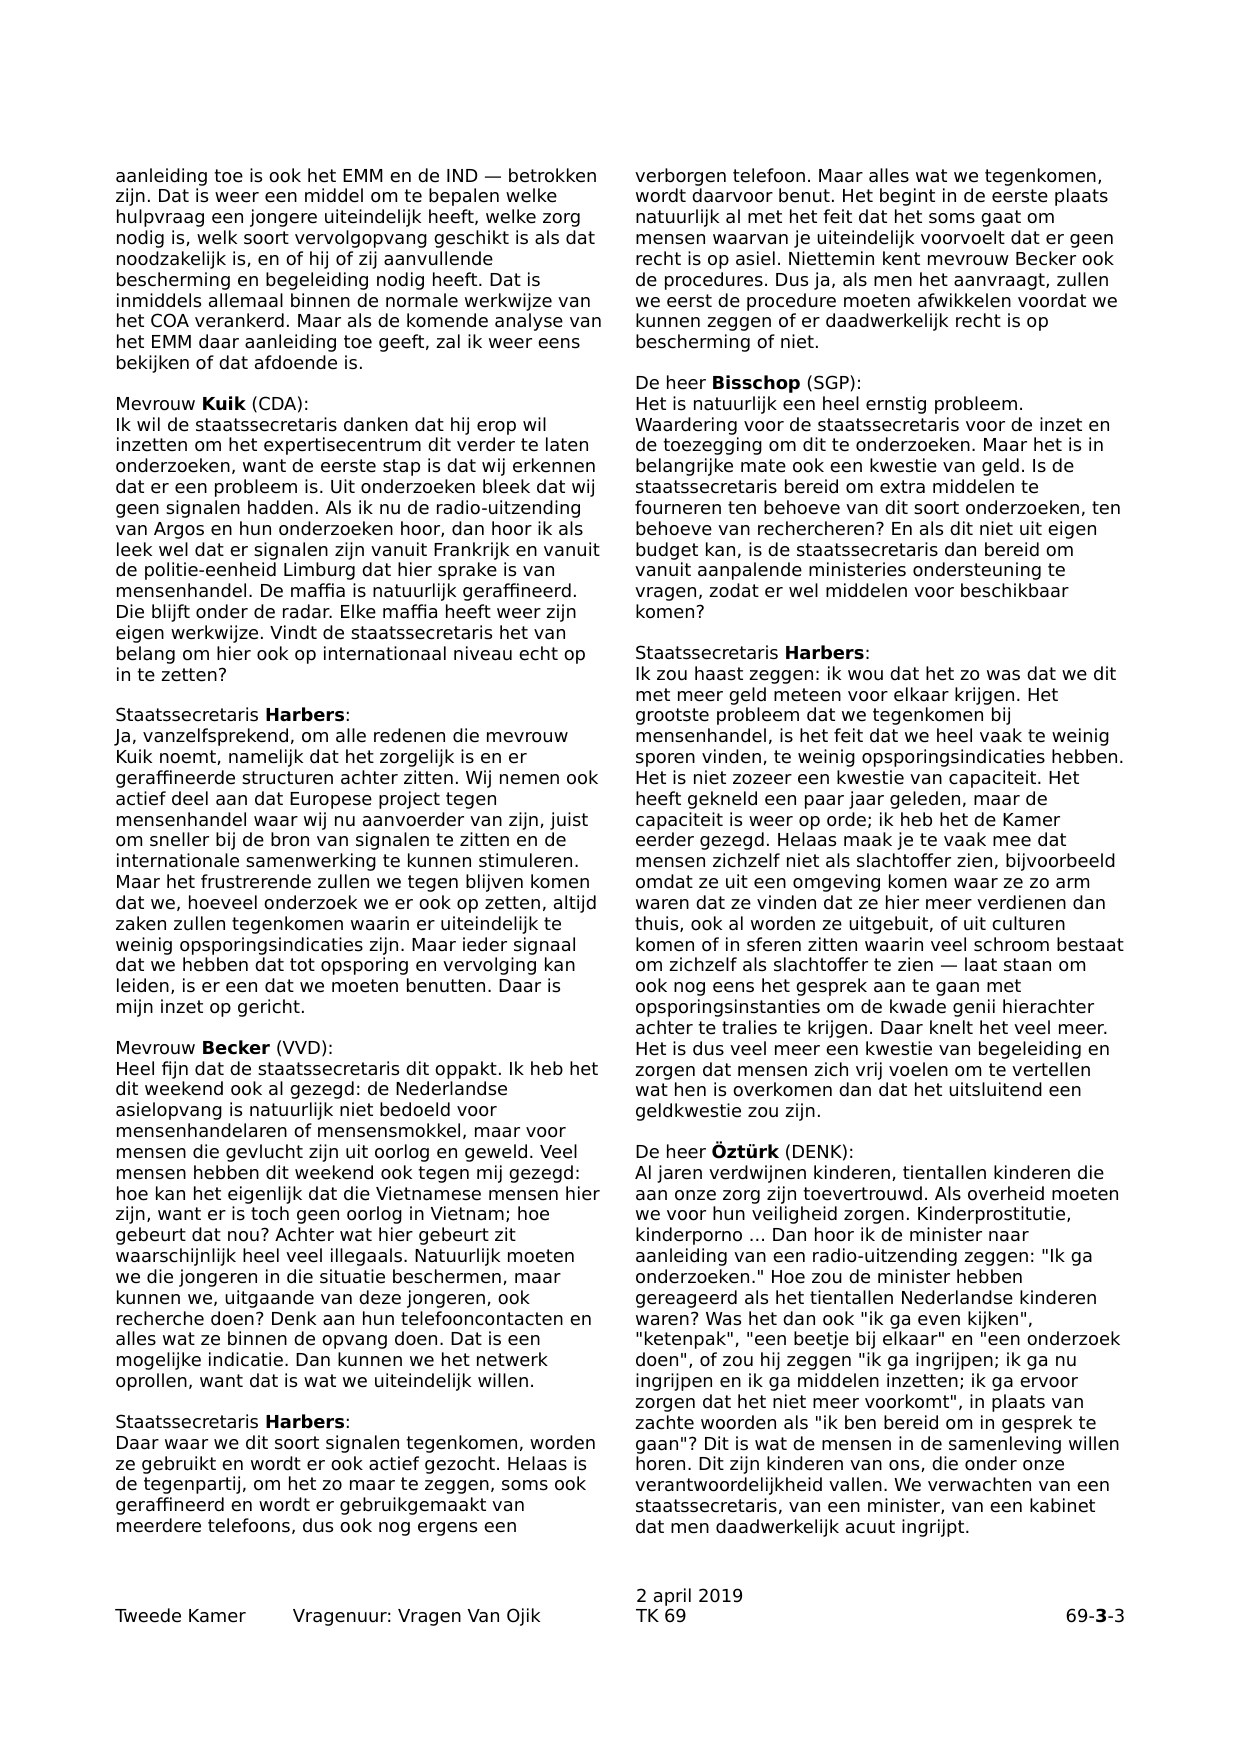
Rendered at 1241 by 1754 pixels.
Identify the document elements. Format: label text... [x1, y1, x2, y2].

text Heel fijn dat de staatssecretaris dit oppakt. Ik heb het dit weekend ook al gezegd: de Nederlandse asielopvang is natuurlijk niet bedoeld voor mensenhandelaren of mensensmokkel, maar voor mensen die gevlucht zijn uit oorlog en geweld. Veel mensen hebben dit weekend ook tegen mij gezegd: hoe kan het eigenlijk dat die Vietnamese mensen hier zijn, want er is toch geen oorlog in Vietnam; hoe gebeurt dat nou? Achter wat hier gebeurt zit waarschijnlijk heel veel illegaals. Natuurlijk moeten we die jongeren in die situatie beschermen, maar kunnen we, uitgaande van deze jongeren, ook recherche doen? Denk aan hun telefooncontacten en alles wat ze binnen de opvang doen. Dat is een mogelijke indicatie. Dan kunnen we het netwerk oprollen, want dat is wat we uiteindelijk willen. [115, 1058, 605, 1392]
text Al jaren verdwijnen kinderen, tientallen kinderen die aan onze zorg zijn toevertrouwd. Als overheid moeten we voor hun veiligheid zorgen. Kinderprostitutie, kinderporno ... Dan hoor ik de minister naar aanleiding van een radio-uitzending zeggen: "Ik ga onderzoeken." Hoe zou de minister hebben gereageerd als het tientallen Nederlandse kinderen waren? Was het dan ook "ik ga even kijken", "ketenpak", "een beetje bij elkaar" en "een onderzoek doen", of zou hij zeggen "ik ga ingrijpen; ik ga nu ingrijpen en ik ga middelen inzetten; ik ga ervoor zorgen dat het niet meer voorkomt", in plaats van zachte woorden als "ik ben bereid om in gesprek te gaan"? Dit is wat de mensen in de samenleving willen horen. Dit zijn kinderen van ons, die onder onze verantwoordelijkheid vallen. We verwachten van een staatssecretaris, van een minister, van een kabinet dat men daadwerkelijk acuut ingrijpt. [635, 1162, 1125, 1537]
text Staatssecretaris Harbers: [115, 705, 605, 726]
text De heer Bisschop (SGP): [635, 373, 1125, 393]
text Staatssecretaris Harbers: [115, 1412, 605, 1432]
text aanleiding toe is ook het EMM en de IND — betrokken zijn. Dat is weer een middel om te bepalen welke hulpvraag een jongere uiteindelijk heeft, welke zorg nodig is, welk soort vervolgopvang geschikt is als dat noodzakelijk is, en of hij of zij aanvullende bescherming en begeleiding nodig heeft. Dat is inmiddels allemaal binnen de normale werkwijze van het COA verankerd. Maar als de komende analyse van het EMM daar aanleiding toe geeft, zal ik weer eens bekijken of dat afdoende is. [115, 165, 605, 374]
text Ik wil de staatssecretaris danken dat hij erop wil inzetten om het expertisecentrum dit verder te laten onderzoeken, want de eerste stap is dat wij erkennen dat er een probleem is. Uit onderzoeken bleek dat wij geen signalen hadden. Als ik nu de radio-uitzending van Argos en hun onderzoeken hoor, dan hoor ik als leek wel dat er signalen zijn vanuit Frankrijk en vanuit de politie-eenheid Limburg dat hier sprake is van mensenhandel. De maffia is natuurlijk geraffineerd. Die blijft onder de radar. Elke maffia heeft weer zijn eigen werkwijze. Vindt de staatssecretaris het van belang om hier ook op internationaal niveau echt op in te zetten? [115, 414, 605, 685]
text Mevrouw Becker (VVD): [115, 1038, 605, 1058]
text Mevrouw Kuik (CDA): [115, 394, 605, 414]
text Daar waar we dit soort signalen tegenkomen, worden ze gebruikt en wordt er ook actief gezocht. Helaas is de tegenpartij, om het zo maar te zeggen, soms ook geraffineerd en wordt er gebruikgemaakt van meerdere telefoons, dus ook nog ergens een [115, 1432, 605, 1537]
text Ik zou haast zeggen: ik wou dat het zo was dat we dit met meer geld meteen voor elkaar krijgen. Het grootste probleem dat we tegenkomen bij mensenhandel, is het feit dat we heel vaak te weinig sporen vinden, te weinig opsporingsindicaties hebben. Het is niet zozeer een kwestie van capaciteit. Het heeft gekneld een paar jaar geleden, maar de capaciteit is weer op orde; ik heb het de Kamer eerder gezegd. Helaas maak je te vaak mee dat mensen zichzelf niet als slachtoffer zien, bijvoorbeeld omdat ze uit een omgeving komen waar ze zo arm waren dat ze vinden dat ze hier meer verdienen dan thuis, ook al worden ze uitgebuit, of uit culturen komen of in sferen zitten waarin veel schroom bestaat om zichzelf als slachtoffer te zien — laat staan om ook nog eens het gesprek aan te gaan met opsporingsinstanties om de kwade genii hierachter achter te tralies te krijgen. Daar knelt het veel meer. Het is dus veel meer een kwestie van begeleiding en zorgen dat mensen zich vrij voelen om te vertellen wat hen is overkomen dan dat het uitsluitend een geldkwestie zou zijn. [635, 663, 1125, 1122]
text verborgen telefoon. Maar alles wat we tegenkomen, wordt daarvoor benut. Het begint in de eerste plaats natuurlijk al met het feit dat het soms gaat om mensen waarvan je uiteindelijk voorvoelt dat er geen recht is op asiel. Niettemin kent mevrouw Becker ook de procedures. Dus ja, als men het aanvraagt, zullen we eerst de procedure moeten afwikkelen voordat we kunnen zeggen of er daadwerkelijk recht is op bescherming of niet. [635, 165, 1125, 353]
text Ja, vanzelfsprekend, om alle redenen die mevrouw Kuik noemt, namelijk dat het zorgelijk is en er geraffineerde structuren achter zitten. Wij nemen ook actief deel aan dat Europese project tegen mensenhandel waar wij nu aanvoerder van zijn, juist om sneller bij de bron van signalen te zitten en de internationale samenwerking te kunnen stimuleren. Maar het frustrerende zullen we tegen blijven komen dat we, hoeveel onderzoek we er ook op zetten, altijd zaken zullen tegenkomen waarin er uiteindelijk te weinig opsporingsindicaties zijn. Maar ieder signaal dat we hebben dat tot opsporing en vervolging kan leiden, is er een dat we moeten benutten. Daar is mijn inzet op gericht. [115, 726, 605, 1018]
text Staatssecretaris Harbers: [635, 643, 1125, 663]
text De heer Öztürk (DENK): [635, 1142, 1125, 1162]
text Het is natuurlijk een heel ernstig probleem. Waardering voor de staatssecretaris voor de inzet en de toezegging om dit te onderzoeken. Maar het is in belangrijke mate ook een kwestie van geld. Is de staatssecretaris bereid om extra middelen te fourneren ten behoeve van dit soort onderzoeken, ten behoeve van rechercheren? En als dit niet uit eigen budget kan, is de staatssecretaris dan bereid om vanuit aanpalende ministeries ondersteuning te vragen, zodat er wel middelen voor beschikbaar komen? [635, 393, 1125, 623]
